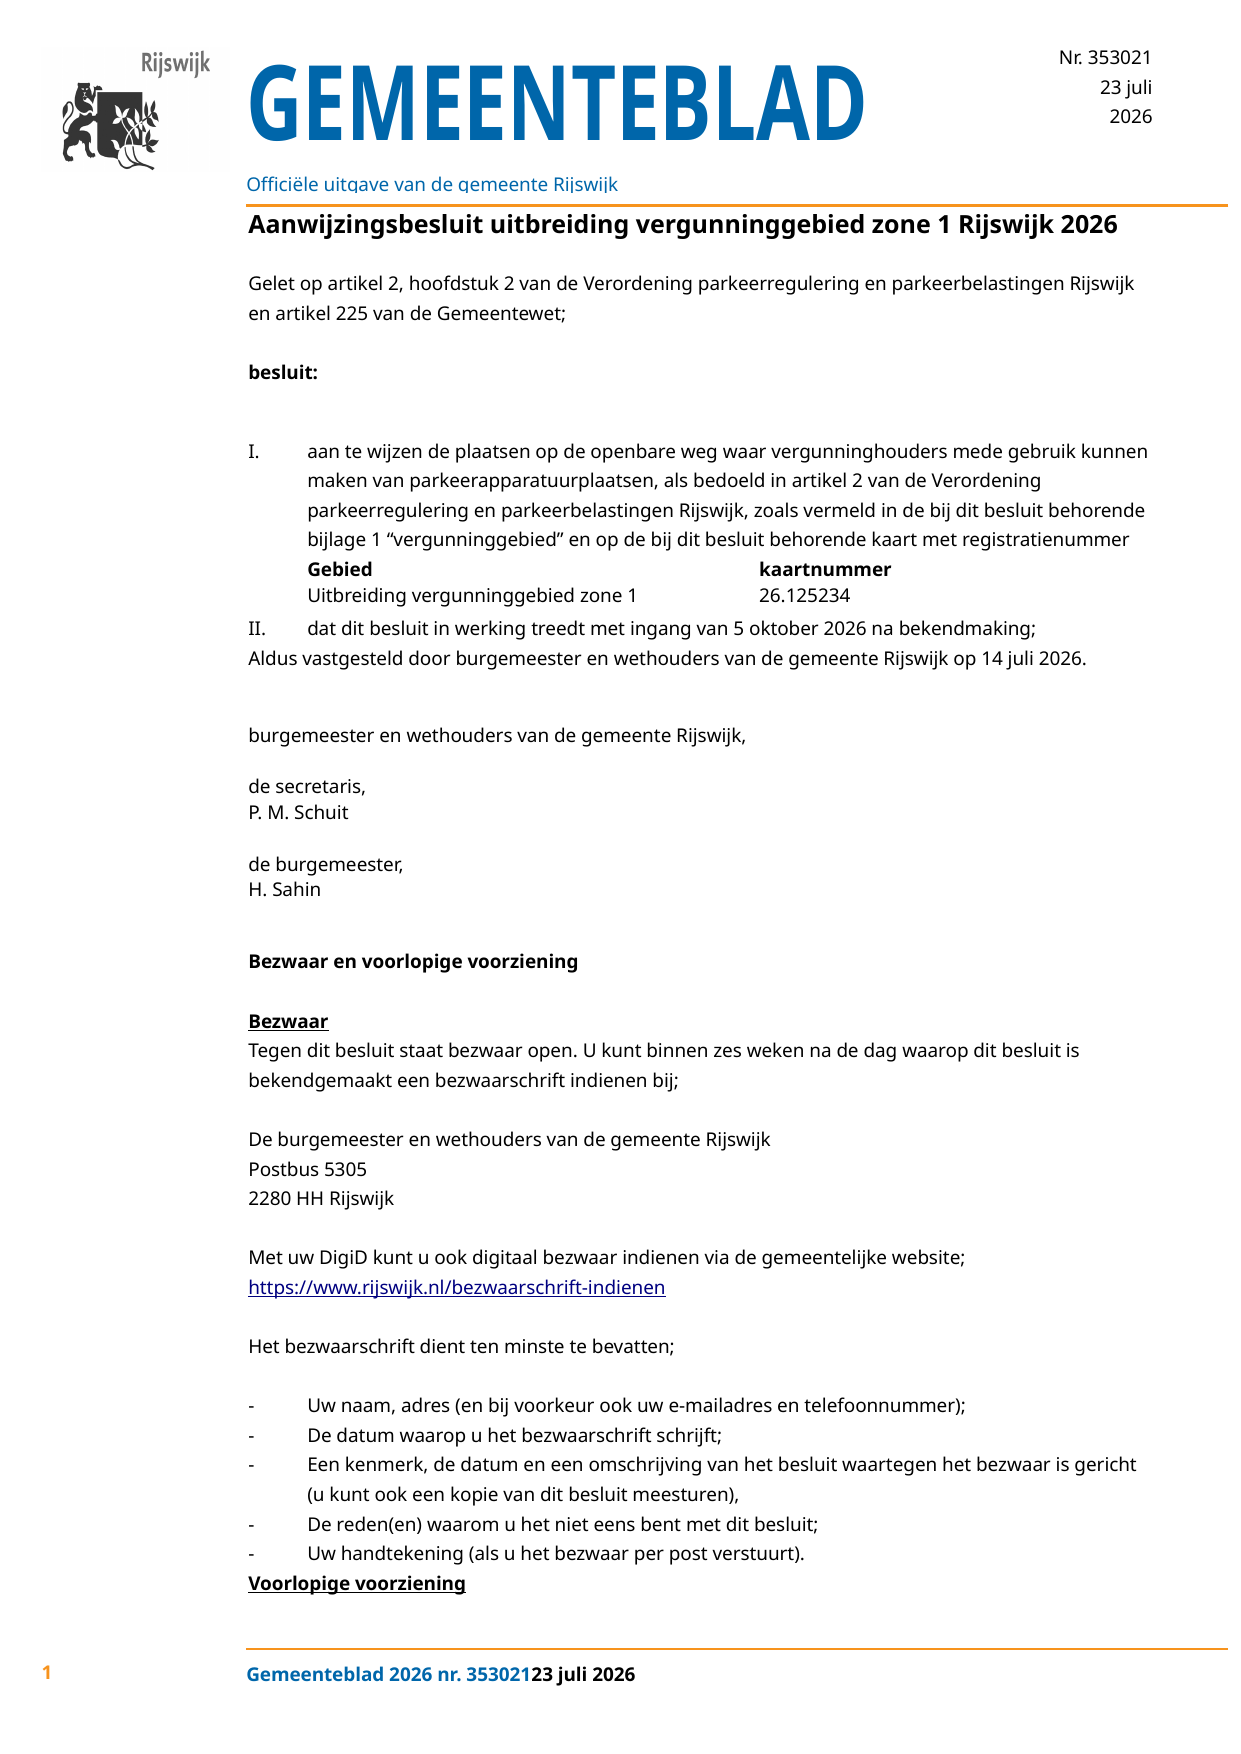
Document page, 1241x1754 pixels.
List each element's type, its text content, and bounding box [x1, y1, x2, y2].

table_cell 26.125234 [759, 582, 1211, 608]
text besluit: [248, 359, 1152, 385]
list Uw handtekening (als u het bezwaar per post verstuurt). [248, 1540, 1152, 1566]
text Aanwijzingsbesluit uitbreiding vergunninggebied zone 1 Rijswijk 2026 [248, 207, 1152, 241]
text Aldus vastgesteld door burgemeester en wethouders van de gemeente Rijswijk op 14 juli 2026. [248, 645, 1152, 671]
text de secretaris, [248, 773, 1152, 799]
text 2280 HH Rijswijk [248, 1185, 1152, 1211]
text Met uw DigiD kunt u ook digitaal bezwaar indienen via de gemeentelijke website; https://www.rijswijk.nl/bezwaarschrift-indienen [248, 1244, 1152, 1300]
list De datum waarop u het bezwaarschrift schrijft; [248, 1422, 1152, 1448]
text Tegen dit besluit staat bezwaar open. U kunt binnen zes weken na de dag waarop dit besluit is bekendgemaakt een bezwaarschrift indienen bij; [248, 1037, 1152, 1093]
picture [41, 47, 231, 172]
table_header Gebied [307, 556, 759, 582]
text Postbus 5305 [248, 1156, 1152, 1182]
list aan te wijzen de plaatsen op de openbare weg waar vergunninghouders mede gebruik kunnen maken van parkeerapparatuurplaatsen, als bedoeld in artikel 2 van de Verordening parkeerregulering en parkeerbelastingen Rijswijk, zoals vermeld in de bij dit besluit behorende bijlage 1 “vergunninggebied” en op de bij dit besluit behorende kaart met registratienummer [248, 438, 1152, 552]
text Gelet op artikel 2, hoofdstuk 2 van de Verordening parkeerregulering en parkeerbelastingen Rijswijk en artikel 225 van de Gemeentewet; [248, 270, 1152, 326]
text De burgemeester en wethouders van de gemeente Rijswijk [248, 1126, 1152, 1152]
text de burgemeester, [248, 851, 1152, 876]
table_header kaartnummer [759, 556, 1211, 582]
list Een kenmerk, de datum en een omschrijving van het besluit waartegen het bezwaar is gericht (u kunt ook een kopie van dit besluit meesturen), [248, 1452, 1152, 1507]
text P. M. Schuit [248, 799, 1152, 825]
text H. Sahin [248, 876, 1152, 902]
text Bezwaar en voorlopige voorziening [248, 949, 1152, 974]
table_cell Uitbreiding vergunninggebied zone 1 [307, 582, 759, 608]
list De reden(en) waarom u het niet eens bent met dit besluit; [248, 1511, 1152, 1537]
text Het bezwaarschrift dient ten minste te bevatten; [248, 1333, 1152, 1359]
list dat dit besluit in werking treedt met ingang van 5 oktober 2026 na bekendmaking; [248, 615, 1152, 641]
list Uw naam, adres (en bij voorkeur ook uw e-mailadres en telefoonnummer); [248, 1392, 1152, 1418]
text burgemeester en wethouders van de gemeente Rijswijk, [248, 722, 1152, 748]
text Bezwaar [248, 1008, 1152, 1034]
text Voorlopige voorziening [248, 1570, 1152, 1596]
